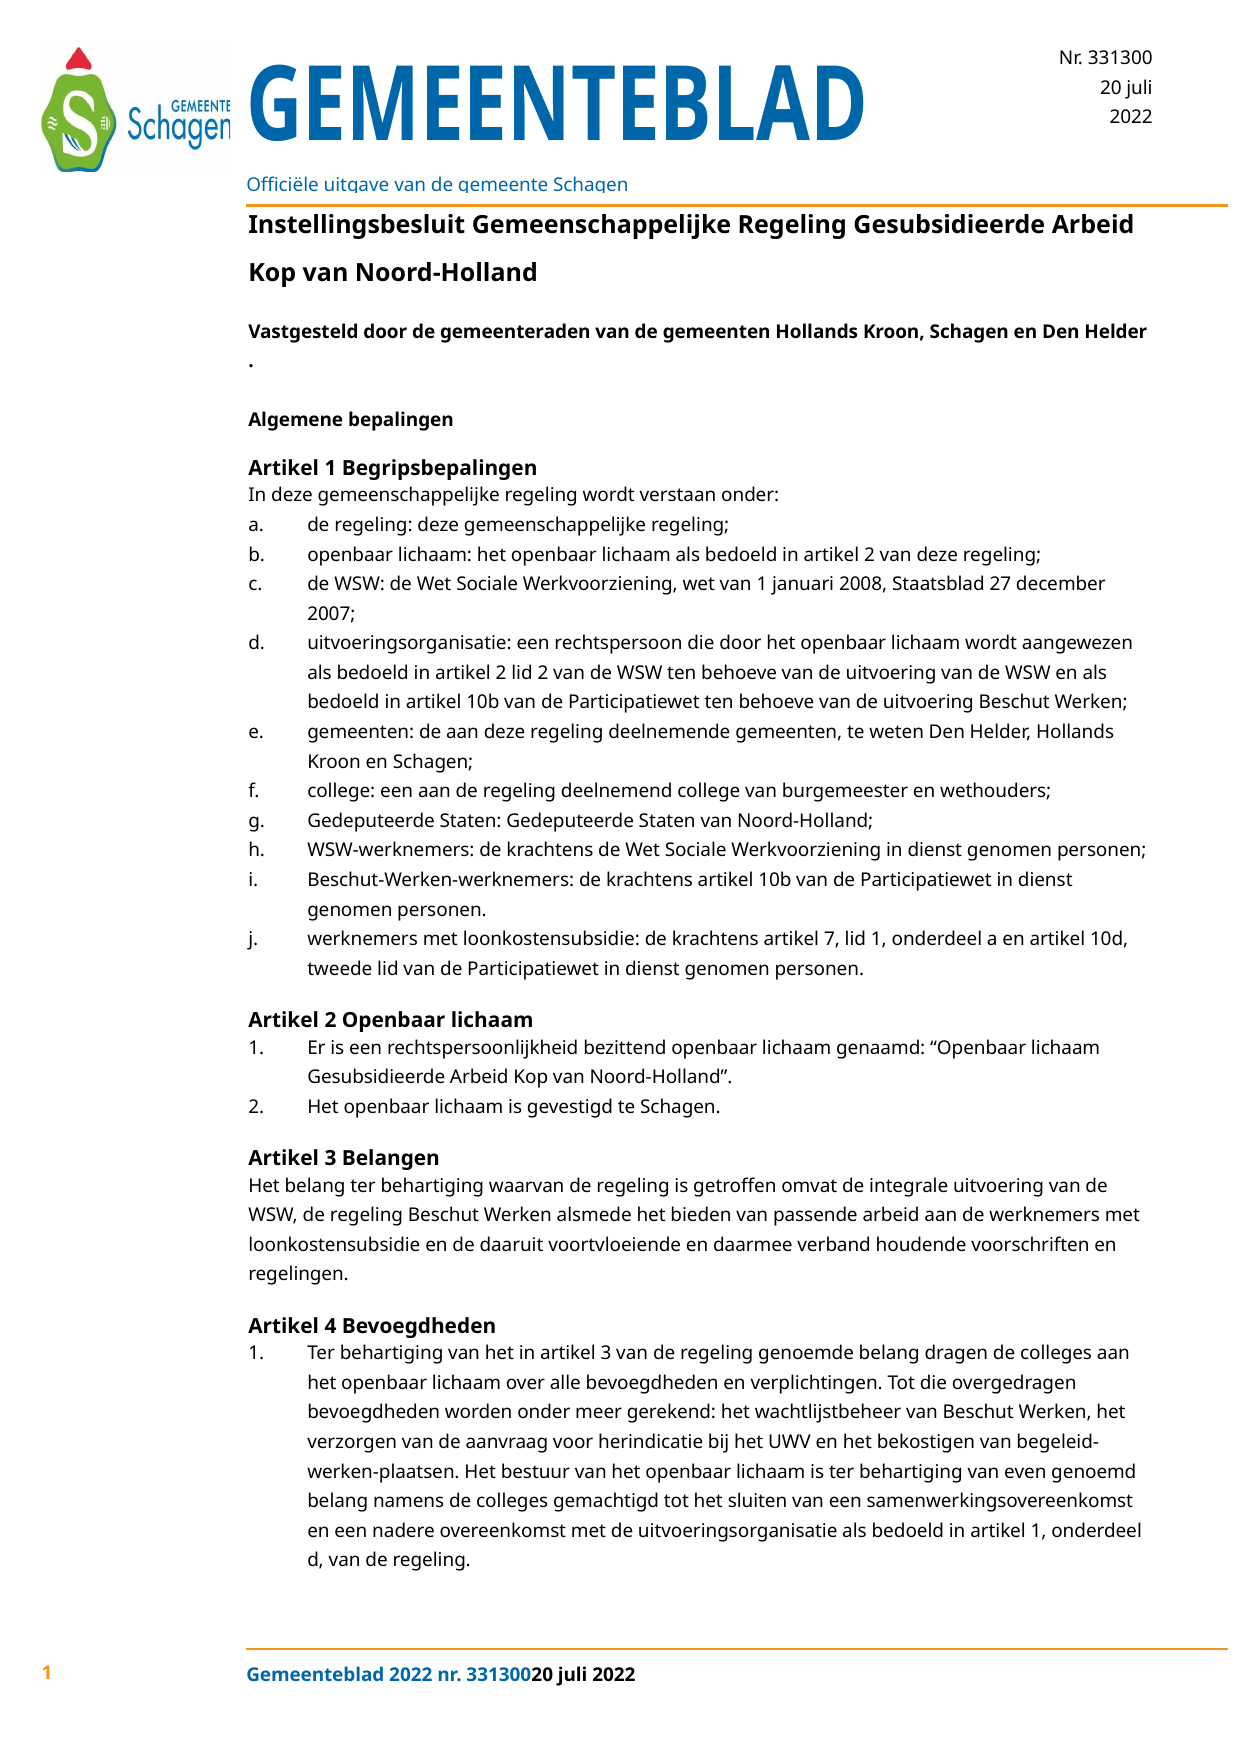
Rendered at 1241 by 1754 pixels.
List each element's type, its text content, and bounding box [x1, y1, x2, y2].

text Artikel 2 Openbaar lichaam [248, 1005, 1152, 1034]
list Er is een rechtspersoonlijkheid bezittend openbaar lichaam genaamd: “Openbaar lichaam Gesubsidieerde Arbeid Kop van Noord-Holland”. [248, 1034, 1152, 1089]
list de regeling: deze gemeenschappelijke regeling; [248, 511, 1152, 537]
text In deze gemeenschappelijke regeling wordt verstaan onder: [248, 482, 1152, 507]
list Ter behartiging van het in artikel 3 van de regeling genoemde belang dragen de colleges aan het openbaar lichaam over alle bevoegdheden en verplichtingen. Tot die overgedragen bevoegdheden worden onder meer gerekend: het wachtlijstbeheer van Beschut Werken, het verzorgen van de aanvraag voor herindicatie bij het UWV en het bekostigen van begeleid-werken-plaatsen. Het bestuur van het openbaar lichaam is ter behartiging van even genoemd belang namens de colleges gemachtigd tot het sluiten van een samenwerkingsovereenkomst en een nadere overeenkomst met de uitvoeringsorganisatie als bedoeld in artikel 1, onderdeel d, van de regeling. [248, 1339, 1152, 1572]
text Artikel 3 Belangen [248, 1143, 1152, 1172]
list openbaar lichaam: het openbaar lichaam als bedoeld in artikel 2 van deze regeling; [248, 541, 1152, 567]
list Beschut-Werken-werknemers: de krachtens artikel 10b van de Participatiewet in dienst genomen personen. [248, 866, 1152, 922]
text Algemene bepalingen [248, 407, 1152, 432]
text Artikel 1 Begripsbepalingen [248, 453, 1152, 482]
text Het belang ter behartiging waarvan de regeling is getroffen omvat de integrale uitvoering van de WSW, de regeling Beschut Werken alsmede het bieden van passende arbeid aan de werknemers met loonkostensubsidie en de daaruit voortvloeiende en daarmee verband houdende voorschriften en regelingen. [248, 1172, 1152, 1286]
list uitvoeringsorganisatie: een rechtspersoon die door het openbaar lichaam wordt aangewezen als bedoeld in artikel 2 lid 2 van de WSW ten behoeve van de uitvoering van de WSW en als bedoeld in artikel 10b van de Participatiewet ten behoeve van de uitvoering Beschut Werken; [248, 629, 1152, 714]
text Artikel 4 Bevoegdheden [248, 1311, 1152, 1339]
list gemeenten: de aan deze regeling deelnemende gemeenten, te weten Den Helder, Hollands Kroon en Schagen; [248, 718, 1152, 774]
list de WSW: de Wet Sociale Werkvoorziening, wet van 1 januari 2008, Staatsblad 27 december 2007; [248, 570, 1152, 626]
list college: een aan de regeling deelnemend college van burgemeester en wethouders; [248, 777, 1152, 803]
text Instellingsbesluit Gemeenschappelijke Regeling Gesubsidieerde Arbeid Kop van Noord-Holland [248, 207, 1152, 288]
picture [41, 47, 231, 172]
list Het openbaar lichaam is gevestigd te Schagen. [248, 1093, 1152, 1119]
list werknemers met loonkostensubsidie: de krachtens artikel 7, lid 1, onderdeel a en artikel 10d, tweede lid van de Participatiewet in dienst genomen personen. [248, 925, 1152, 981]
text Vastgesteld door de gemeenteraden van de gemeenten Hollands Kroon, Schagen en Den Helder . [248, 318, 1152, 373]
list Gedeputeerde Staten: Gedeputeerde Staten van Noord-Holland; [248, 807, 1152, 833]
list WSW-werknemers: de krachtens de Wet Sociale Werkvoorziening in dienst genomen personen; [248, 837, 1152, 862]
